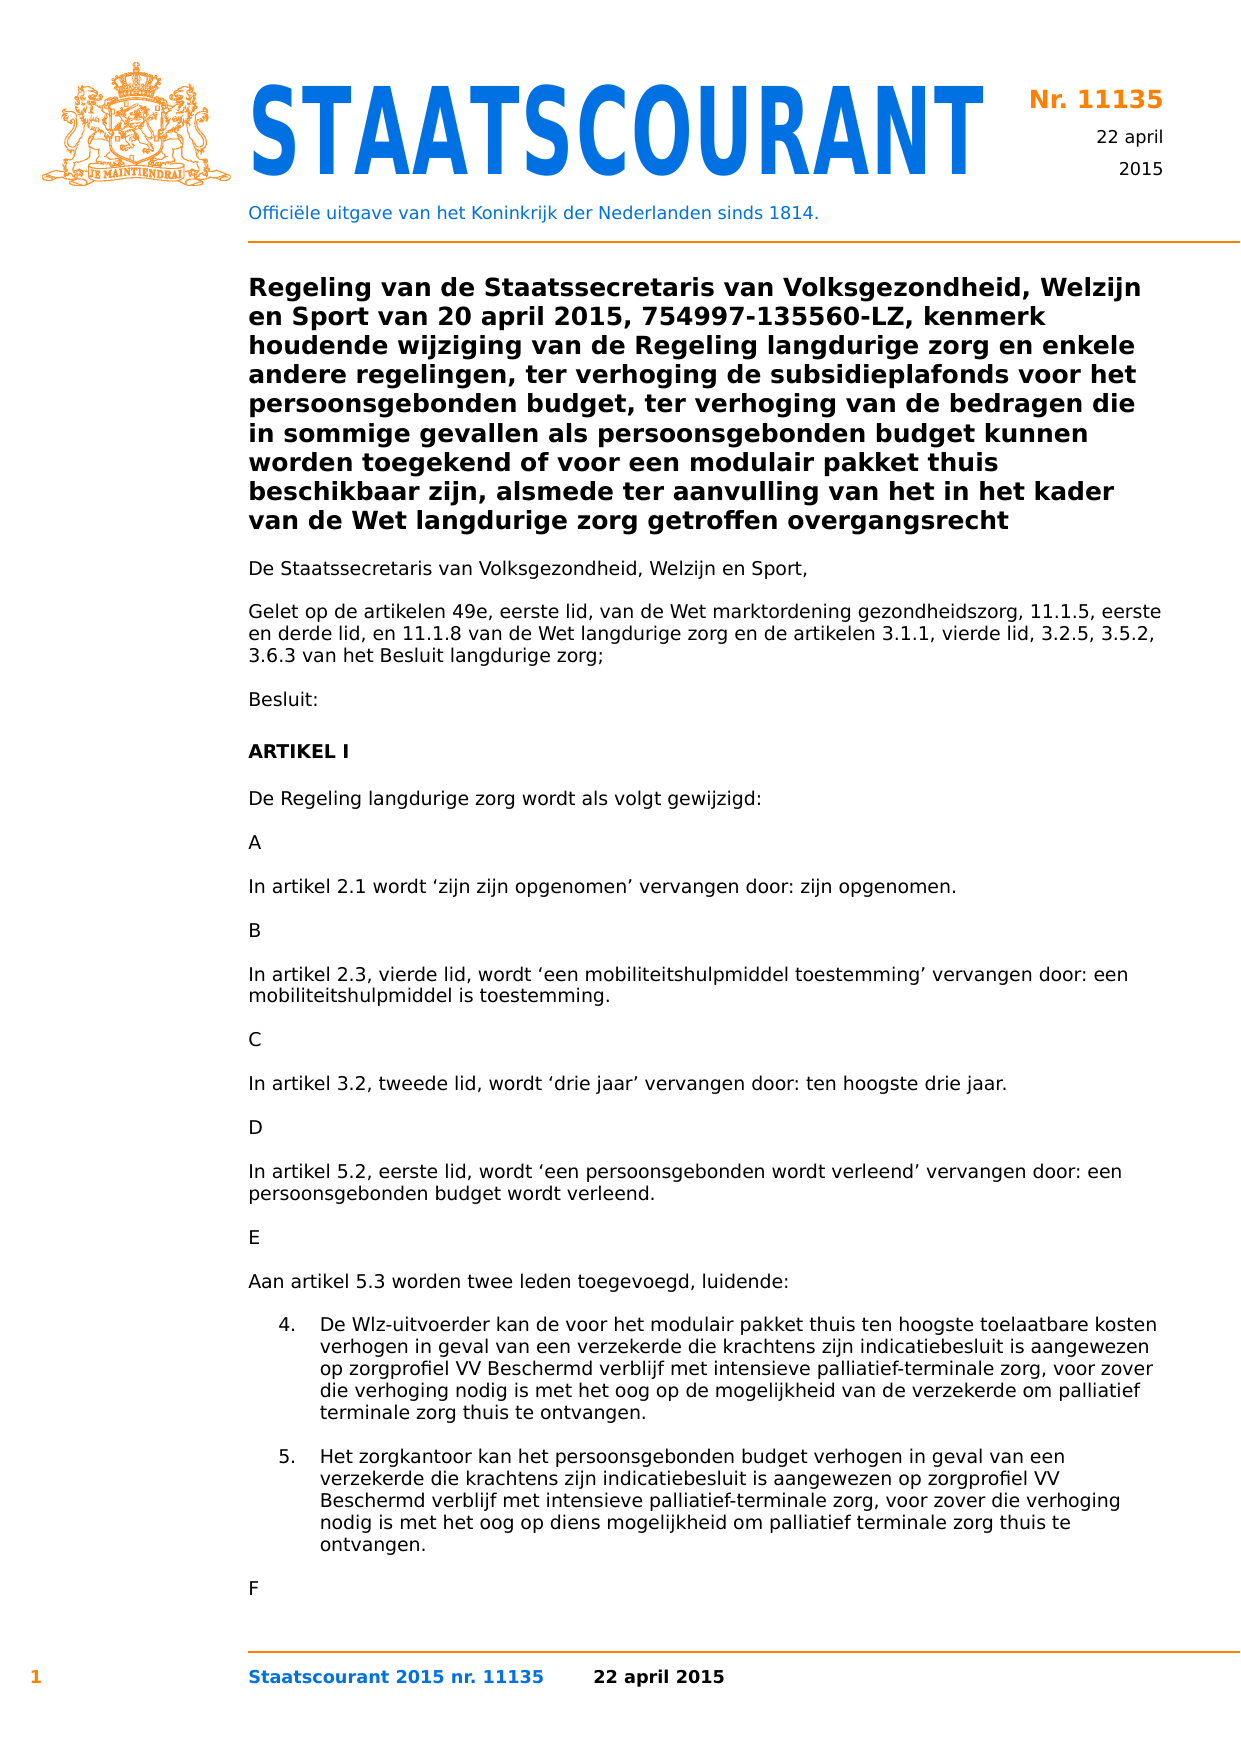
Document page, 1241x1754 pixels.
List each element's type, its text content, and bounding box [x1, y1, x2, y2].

text E [248, 1227, 1163, 1249]
text Aan artikel 5.3 worden twee leden toegevoegd, luidende: [248, 1271, 1163, 1292]
text Besluit: [248, 689, 1163, 711]
text C [248, 1029, 1163, 1051]
text F [248, 1578, 1163, 1600]
table_cell 22 april [998, 121, 1240, 153]
text A [248, 832, 1163, 854]
subtitle ARTIKEL I [248, 741, 1163, 763]
picture [41, 62, 231, 186]
text In artikel 5.2, eerste lid, wordt ‘een persoonsgebonden wordt verleend’ vervangen door: een persoonsgebonden budget wordt verleend. [248, 1161, 1163, 1205]
text De Regeling langdurige zorg wordt als volgt gewijzigd: [248, 788, 1163, 810]
text 5. Het zorgkantoor kan het persoonsgebonden budget verhogen in geval van een verzekerde die krachtens zijn indicatiebesluit is aangewezen op zorgprofiel VV Beschermd verblijf met intensieve palliatief-terminale zorg, voor zover die verhoging nodig is met het oog op diens mogelijkheid om palliatief terminale zorg thuis te ontvangen. [278, 1446, 1163, 1556]
table_cell 2015 [998, 153, 1240, 203]
text 4. De Wlz-uitvoerder kan de voor het modulair pakket thuis ten hoogste toelaatbare kosten verhogen in geval van een verzekerde die krachtens zijn indicatiebesluit is aangewezen op zorgprofiel VV Beschermd verblijf met intensieve palliatief-terminale zorg, voor zover die verhoging nodig is met het oog op de mogelijkheid van de verzekerde om palliatief terminale zorg thuis te ontvangen. [278, 1314, 1163, 1424]
table_header Nr. 11135 [998, 62, 1240, 121]
text In artikel 2.3, vierde lid, wordt ‘een mobiliteitshulpmiddel toestemming’ vervangen door: een mobiliteitshulpmiddel is toestemming. [248, 963, 1163, 1007]
text De Staatssecretaris van Volksgezondheid, Welzijn en Sport, [248, 557, 1163, 579]
text In artikel 3.2, tweede lid, wordt ‘drie jaar’ vervangen door: ten hoogste drie jaar. [248, 1073, 1163, 1095]
text D [248, 1117, 1163, 1139]
subtitle Regeling van de Staatssecretaris van Volksgezondheid, Welzijn en Sport van 20 april 2015, 754997-135560-LZ, kenmerk houdende wijziging van de Regeling langdurige zorg en enkele andere regelingen, ter verhoging de subsidieplafonds voor het persoonsgebonden budget, ter verhoging van de bedragen die in sommige gevallen als persoonsgebonden budget kunnen worden toegekend of voor een modulair pakket thuis beschikbaar zijn, alsmede ter aanvulling van het in het kader van de Wet langdurige zorg getroffen overgangsrecht [248, 273, 1163, 536]
text In artikel 2.1 wordt ‘zijn zijn opgenomen’ vervangen door: zijn opgenomen. [248, 876, 1163, 898]
table_header STAATSCOURANT [248, 62, 998, 203]
table_header [25, 62, 248, 241]
text Gelet op de artikelen 49e, eerste lid, van de Wet marktordening gezondheidszorg, 11.1.5, eerste en derde lid, en 11.1.8 van de Wet langdurige zorg en de artikelen 3.1.1, vierde lid, 3.2.5, 3.5.2, 3.6.3 van het Besluit langdurige zorg; [248, 601, 1163, 667]
table_cell Officiële uitgave van het Koninkrijk der Nederlanden sinds 1814. [248, 203, 1240, 241]
text B [248, 919, 1163, 942]
